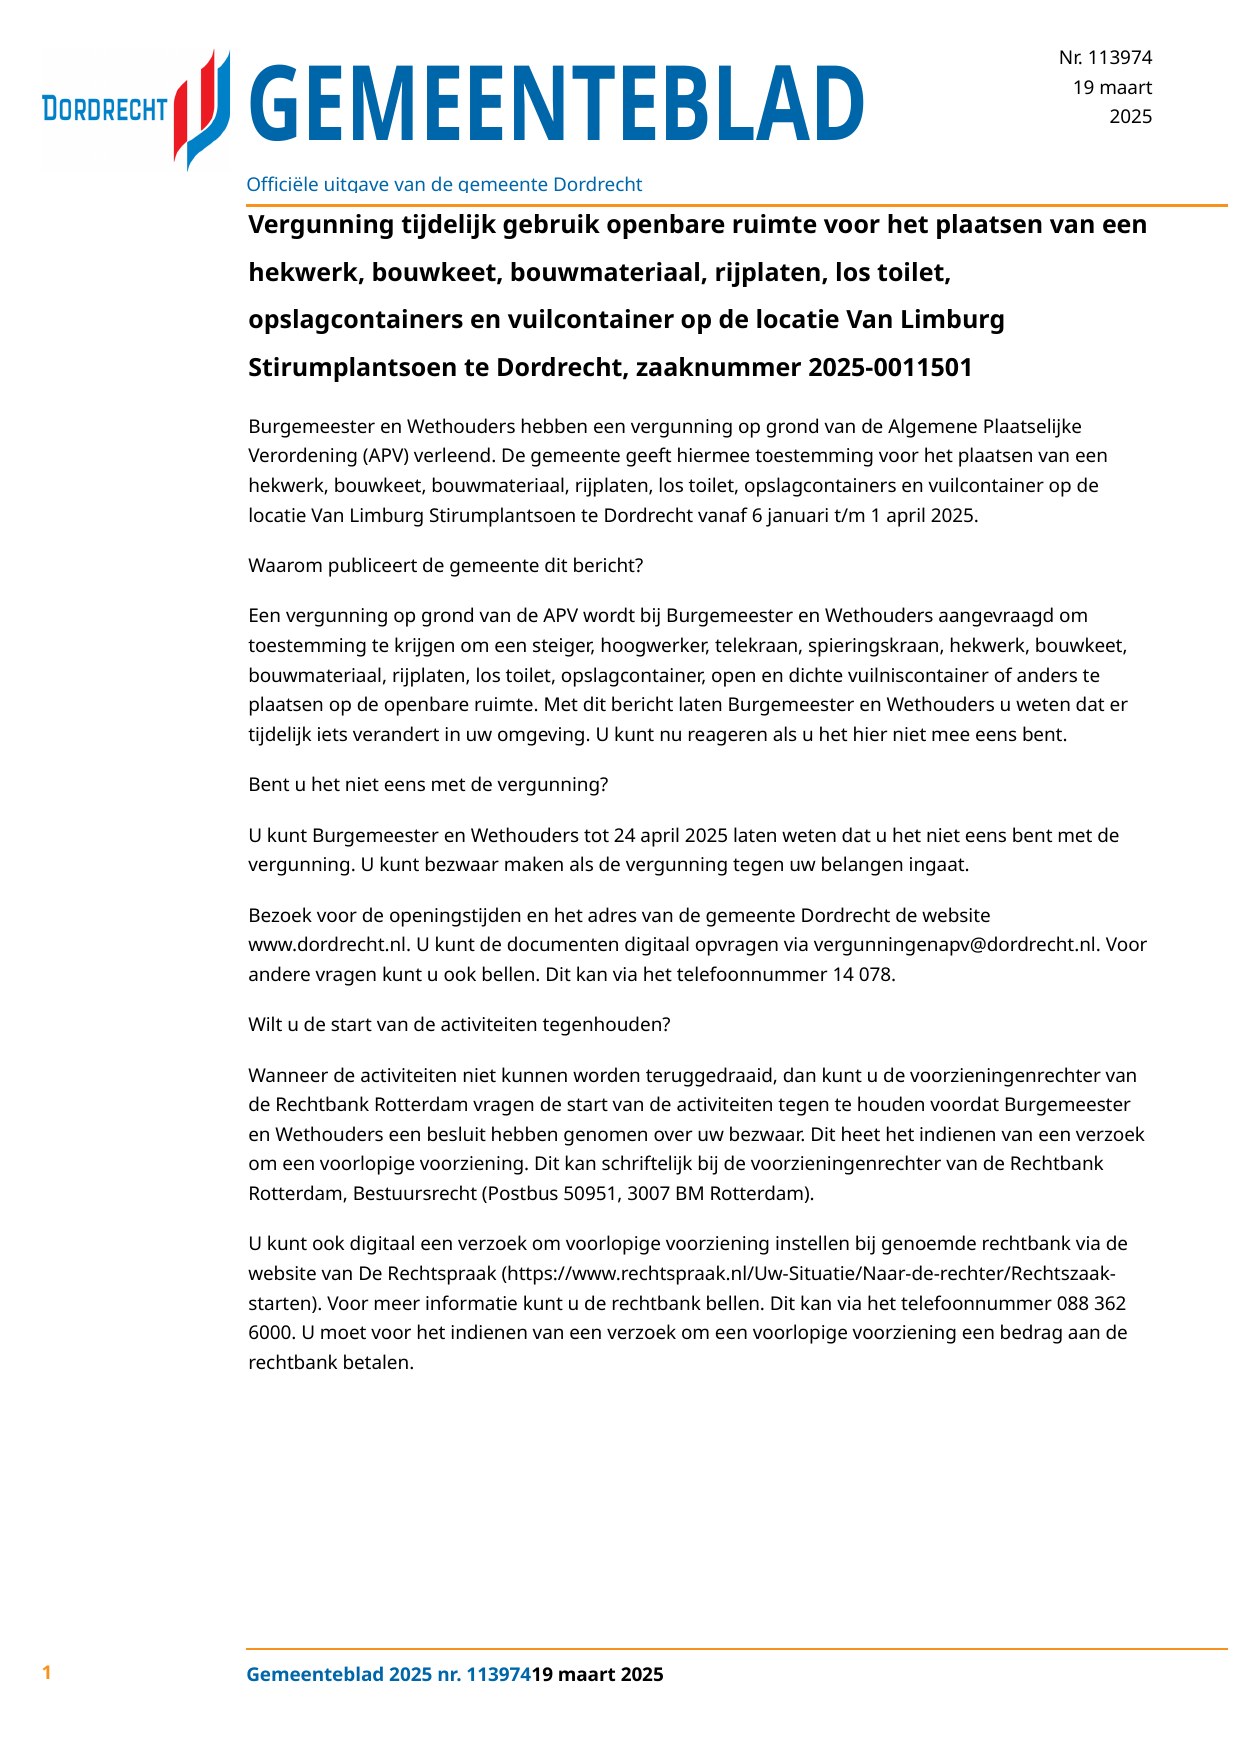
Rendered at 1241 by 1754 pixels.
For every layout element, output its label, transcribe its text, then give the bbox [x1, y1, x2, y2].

text Waarom publiceert de gemeente dit bericht? [248, 552, 1152, 578]
text Bent u het niet eens met de vergunning? [248, 771, 1152, 797]
text Wanneer de activiteiten niet kunnen worden teruggedraaid, dan kunt u de voorzieningenrechter van de Rechtbank Rotterdam vragen de start van de activiteiten tegen te houden voordat Burgemeester en Wethouders een besluit hebben genomen over uw bezwaar. Dit heet het indienen van een verzoek om een voorlopige voorziening. Dit kan schriftelijk bij de voorzieningenrechter van de Rechtbank Rotterdam, Bestuursrecht (Postbus 50951, 3007 BM Rotterdam). [248, 1062, 1152, 1206]
text Vergunning tijdelijk gebruik openbare ruimte voor het plaatsen van een hekwerk, bouwkeet, bouwmateriaal, rijplaten, los toilet, opslagcontainers en vuilcontainer op de locatie Van Limburg Stirumplantsoen te Dordrecht, zaaknummer 2025-0011501 [248, 207, 1152, 384]
text Bezoek voor de openingstijden en het adres van de gemeente Dordrecht de website www.dordrecht.nl. U kunt de documenten digitaal opvragen via vergunningenapv@dordrecht.nl. Voor andere vragen kunt u ook bellen. Dit kan via het telefoonnummer 14 078. [248, 902, 1152, 987]
text Burgemeester en Wethouders hebben een vergunning op grond van de Algemene Plaatselijke Verordening (APV) verleend. De gemeente geeft hiermee toestemming voor het plaatsen van een hekwerk, bouwkeet, bouwmateriaal, rijplaten, los toilet, opslagcontainers en vuilcontainer op de locatie Van Limburg Stirumplantsoen te Dordrecht vanaf 6 januari t/m 1 april 2025. [248, 413, 1152, 528]
text Een vergunning op grond van de APV wordt bij Burgemeester en Wethouders aangevraagd om toestemming te krijgen om een steiger, hoogwerker, telekraan, spieringskraan, hekwerk, bouwkeet, bouwmateriaal, rijplaten, los toilet, opslagcontainer, open en dichte vuilniscontainer of anders te plaatsen op de openbare ruimte. Met dit bericht laten Burgemeester en Wethouders u weten dat er tijdelijk iets verandert in uw omgeving. U kunt nu reageren als u het hier niet mee eens bent. [248, 603, 1152, 747]
text Wilt u de start van de activiteiten tegenhouden? [248, 1011, 1152, 1037]
picture [41, 47, 231, 172]
text U kunt Burgemeester en Wethouders tot 24 april 2025 laten weten dat u het niet eens bent met de vergunning. U kunt bezwaar maken als de vergunning tegen uw belangen ingaat. [248, 822, 1152, 877]
text U kunt ook digitaal een verzoek om voorlopige voorziening instellen bij genoemde rechtbank via de website van De Rechtspraak (https://www.rechtspraak.nl/Uw-Situatie/Naar-de-rechter/Rechtszaak-starten). Voor meer informatie kunt u de rechtbank bellen. Dit kan via het telefoonnummer 088 362 6000. U moet voor het indienen van een verzoek om een voorlopige voorziening een bedrag aan de rechtbank betalen. [248, 1231, 1152, 1375]
